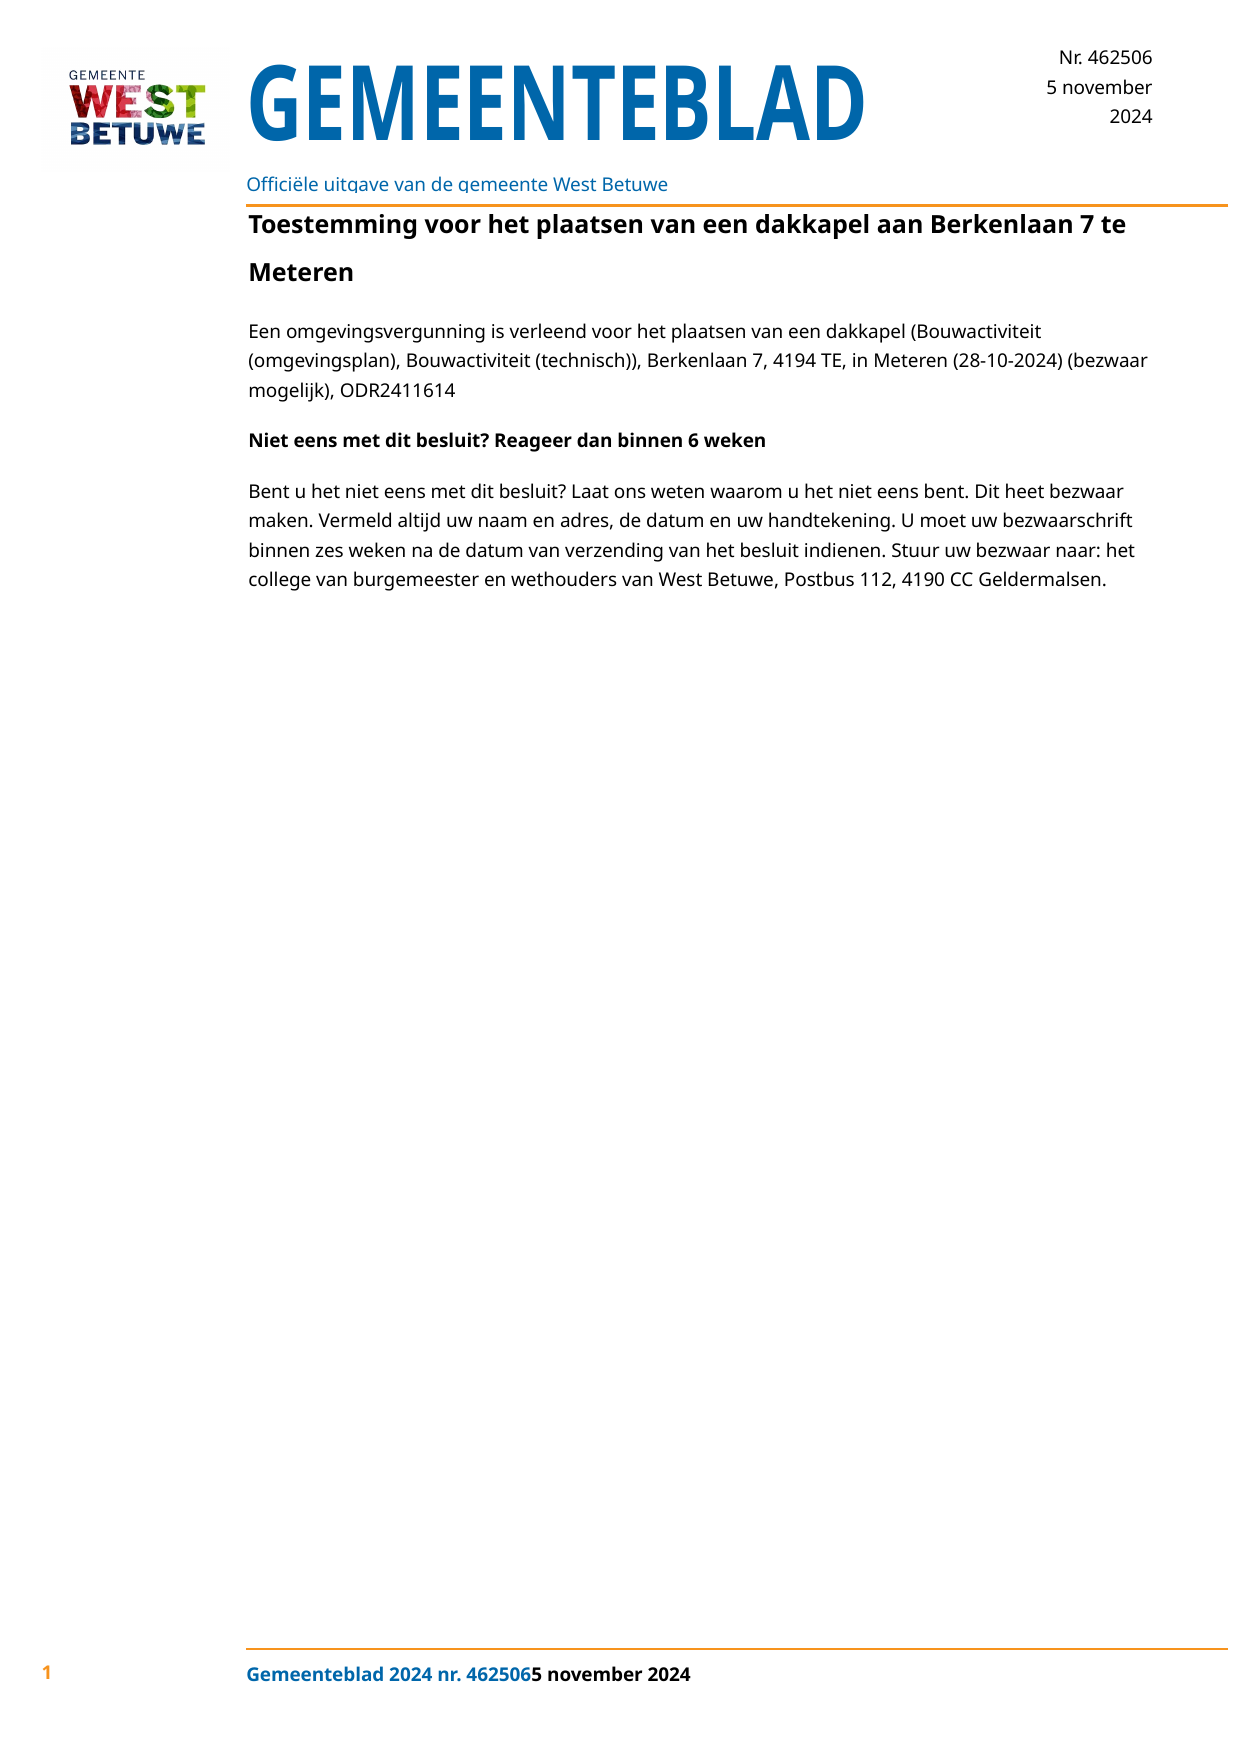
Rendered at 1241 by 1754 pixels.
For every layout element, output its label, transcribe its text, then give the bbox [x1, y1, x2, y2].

text Bent u het niet eens met dit besluit? Laat ons weten waarom u het niet eens bent. Dit heet bezwaar maken. Vermeld altijd uw naam en adres, de datum en uw handtekening. U moet uw bezwaarschrift binnen zes weken na de datum van verzending van het besluit indienen. Stuur uw bezwaar naar: het college van burgemeester en wethouders van West Betuwe, Postbus 112, 4190 CC Geldermalsen. [248, 478, 1152, 592]
text Niet eens met dit besluit? Reageer dan binnen 6 weken [248, 427, 1152, 453]
text Een omgevingsvergunning is verleend voor het plaatsen van een dakkapel (Bouwactiviteit (omgevingsplan), Bouwactiviteit (technisch)), Berkenlaan 7, 4194 TE, in Meteren (28-10-2024) (bezwaar mogelijk), ODR2411614 [248, 318, 1152, 403]
text Toestemming voor het plaatsen van een dakkapel aan Berkenlaan 7 te Meteren [248, 207, 1152, 288]
picture [41, 47, 231, 172]
